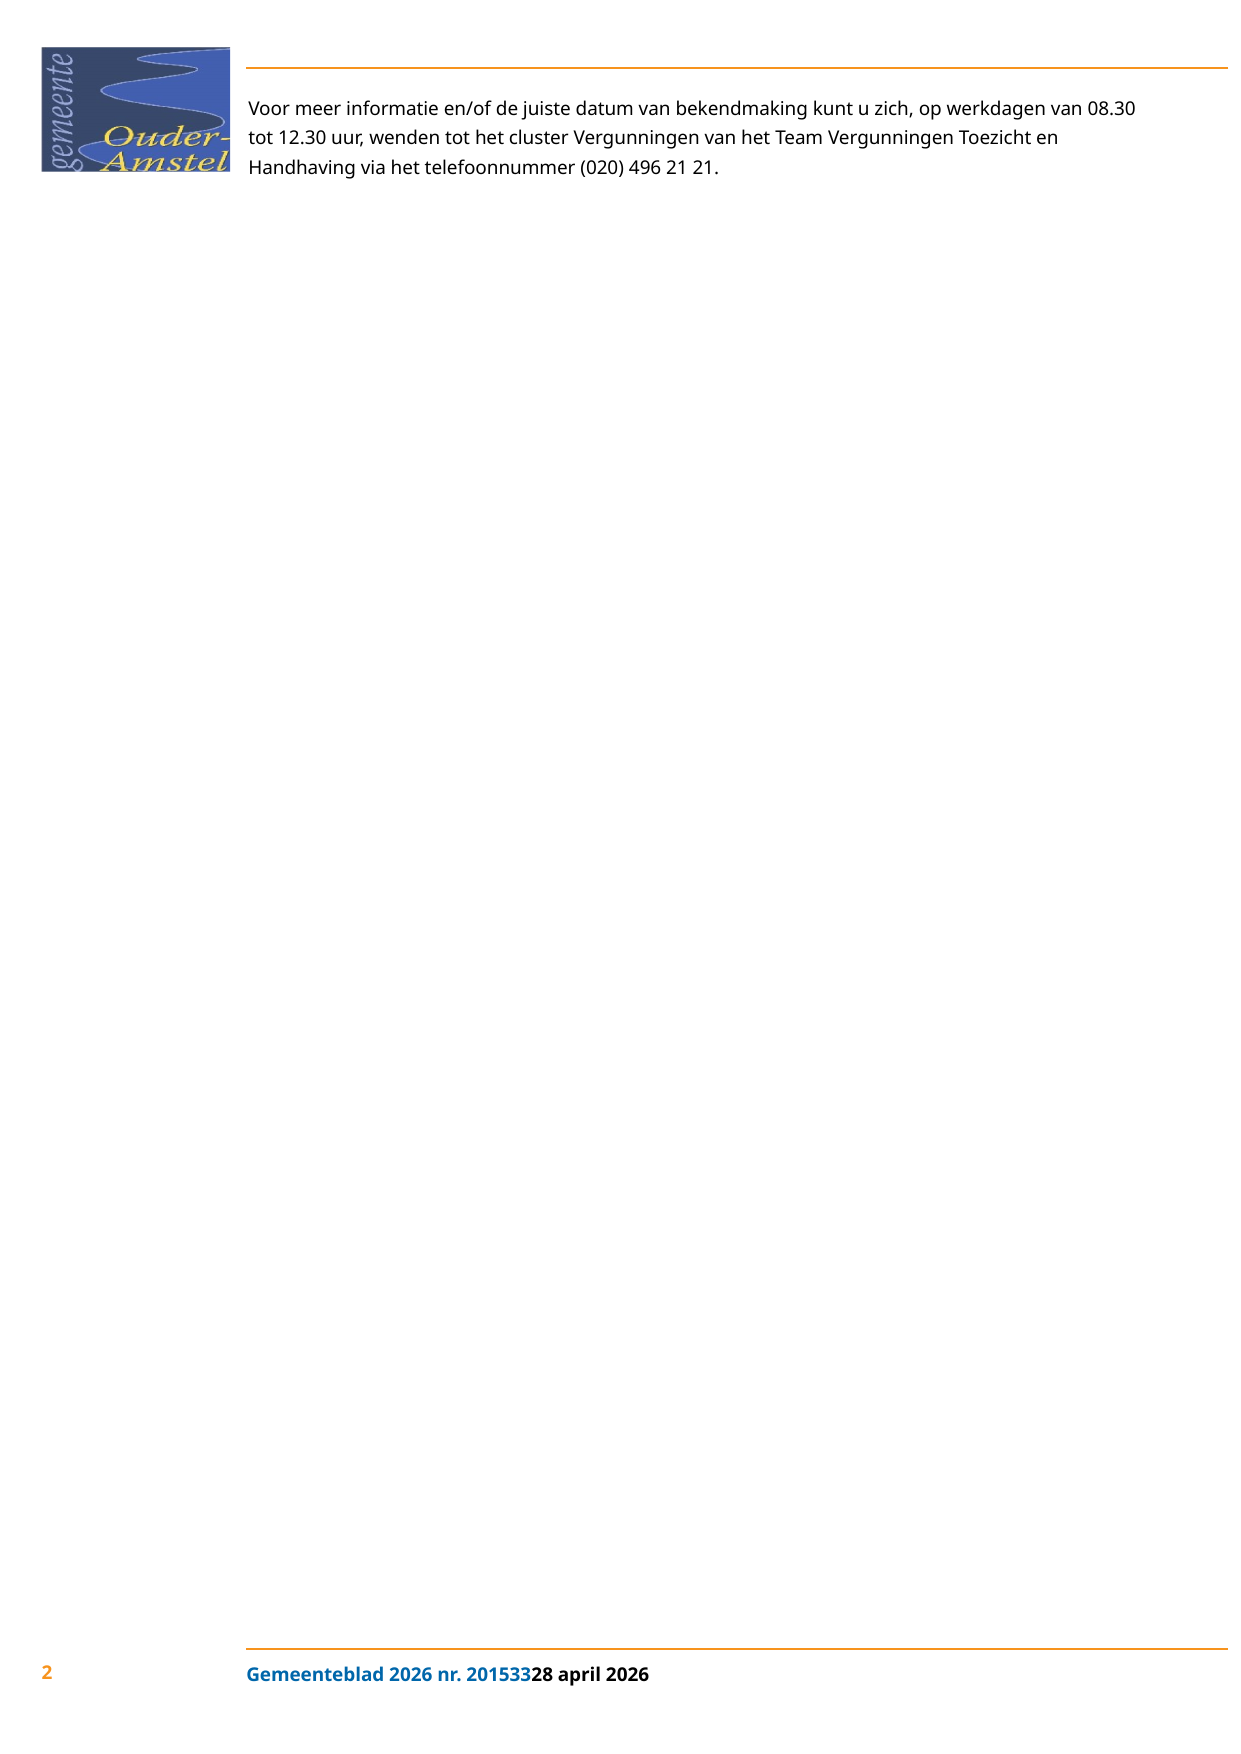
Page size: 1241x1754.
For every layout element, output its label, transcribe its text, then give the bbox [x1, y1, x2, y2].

picture [41, 47, 231, 172]
text Voor meer informatie en/of de juiste datum van bekendmaking kunt u zich, op werkdagen van 08.30 tot 12.30 uur, wenden tot het cluster Vergunningen van het Team Vergunningen Toezicht en Handhaving via het telefoonnummer (020) 496 21 21. [248, 95, 1152, 180]
